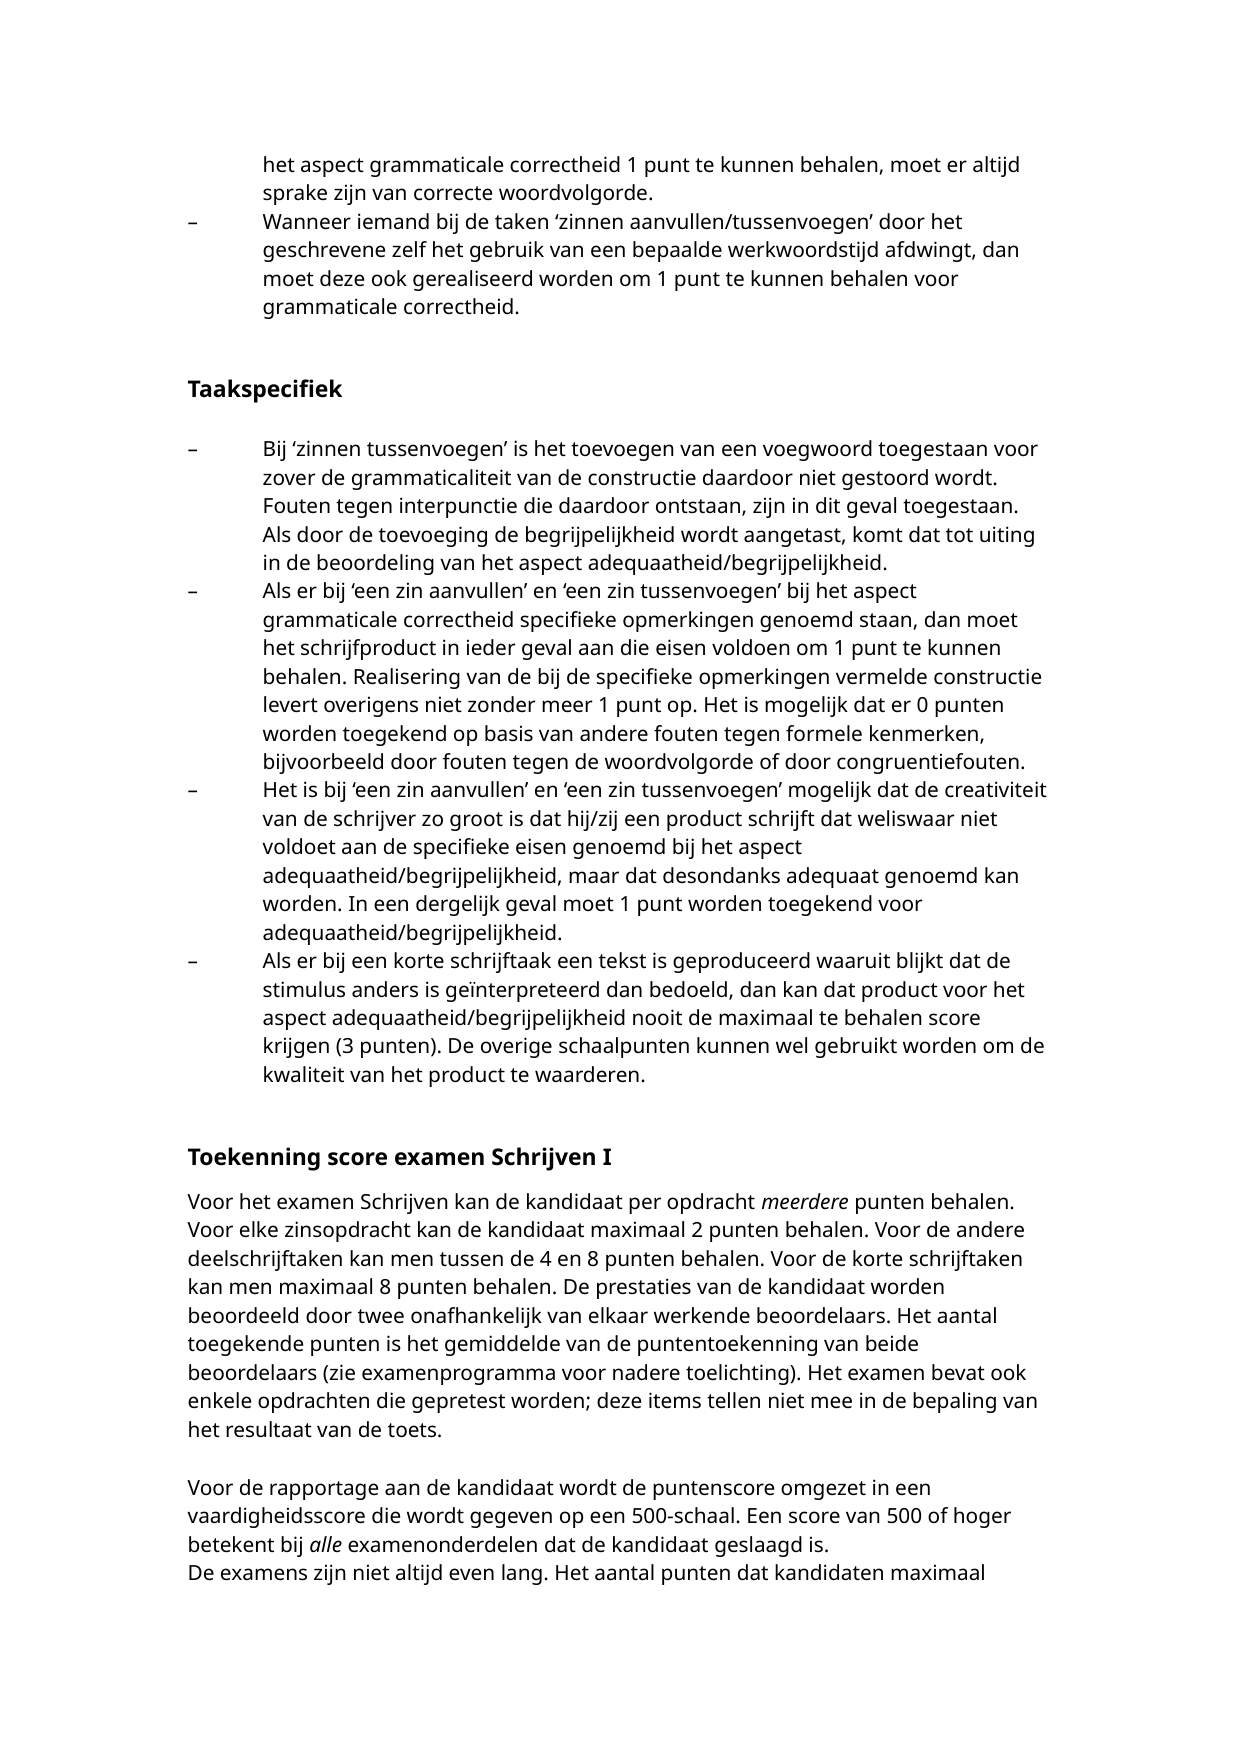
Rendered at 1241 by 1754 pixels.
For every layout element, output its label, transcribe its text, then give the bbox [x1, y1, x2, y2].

list Bij ‘zinnen tussenvoegen’ is het toevoegen van een voegwoord toegestaan voor zover de grammaticaliteit van de constructie daardoor niet gestoord wordt. Fouten tegen interpunctie die daardoor ontstaan, zijn in dit geval toegestaan. Als door de toevoeging de begrijpelijkheid wordt aangetast, komt dat tot uiting in de beoordeling van het aspect adequaatheid/begrijpelijkheid. [187, 434, 1053, 577]
text Voor het examen Schrijven kan de kandidaat per opdracht meerdere punten behalen. Voor elke zinsopdracht kan de kandidaat maximaal 2 punten behalen. Voor de andere deelschrijftaken kan men tussen de 4 en 8 punten behalen. Voor de korte schrijftaken kan men maximaal 8 punten behalen. De prestaties van de kandidaat worden beoordeeld door twee onafhankelijk van elkaar werkende beoordelaars. Het aantal toegekende punten is het gemiddelde van de puntentoekenning van beide beoordelaars (zie examenprogramma voor nadere toelichting). Het examen bevat ook enkele opdrachten die gepretest worden; deze items tellen niet mee in de bepaling van het resultaat van de toets. [187, 1187, 1053, 1443]
text Voor de rapportage aan de kandidaat wordt de puntenscore omgezet in een vaardigheidsscore die wordt gegeven op een 500-schaal. Een score van 500 of hoger betekent bij alle examenonderdelen dat de kandidaat geslaagd is. [187, 1473, 1053, 1558]
list Het is bij ‘een zin aanvullen’ en ‘een zin tussenvoegen’ mogelijk dat de creativiteit van de schrijver zo groot is dat hij/zij een product schrijft dat weliswaar niet voldoet aan de specifieke eisen genoemd bij het aspect adequaatheid/begrijpelijkheid, maar dat desondanks adequaat genoemd kan worden. In een dergelijk geval moet 1 punt worden toegekend voor adequaatheid/begrijpelijkheid. [187, 776, 1053, 946]
text De examens zijn niet altijd even lang. Het aantal punten dat kandidaten maximaal [187, 1558, 1053, 1587]
subtitle Taakspecifiek [187, 373, 1053, 404]
list het aspect grammaticale correctheid 1 punt te kunnen behalen, moet er altijd sprake zijn van correcte woordvolgorde. [187, 150, 1053, 207]
list Wanneer iemand bij de taken ‘zinnen aanvullen/tussenvoegen’ door het geschrevene zelf het gebruik van een bepaalde werkwoordstijd afdwingt, dan moet deze ook gerealiseerd worden om 1 punt te kunnen behalen voor grammaticale correctheid. [187, 207, 1053, 321]
subtitle Toekenning score examen Schrijven I [187, 1141, 1053, 1172]
list Als er bij ‘een zin aanvullen’ en ‘een zin tussenvoegen’ bij het aspect grammaticale correctheid specifieke opmerkingen genoemd staan, dan moet het schrijfproduct in ieder geval aan die eisen voldoen om 1 punt te kunnen behalen. Realisering van de bij de specifieke opmerkingen vermelde constructie levert overigens niet zonder meer 1 punt op. Het is mogelijk dat er 0 punten worden toegekend op basis van andere fouten tegen formele kenmerken, bijvoorbeeld door fouten tegen de woordvolgorde of door congruentiefouten. [187, 577, 1053, 776]
list Als er bij een korte schrijftaak een tekst is geproduceerd waaruit blijkt dat de stimulus anders is geïnterpreteerd dan bedoeld, dan kan dat product voor het aspect adequaatheid/begrijpelijkheid nooit de maximaal te behalen score krijgen (3 punten). De overige schaalpunten kunnen wel gebruikt worden om de kwaliteit van het product te waarderen. [187, 946, 1053, 1088]
